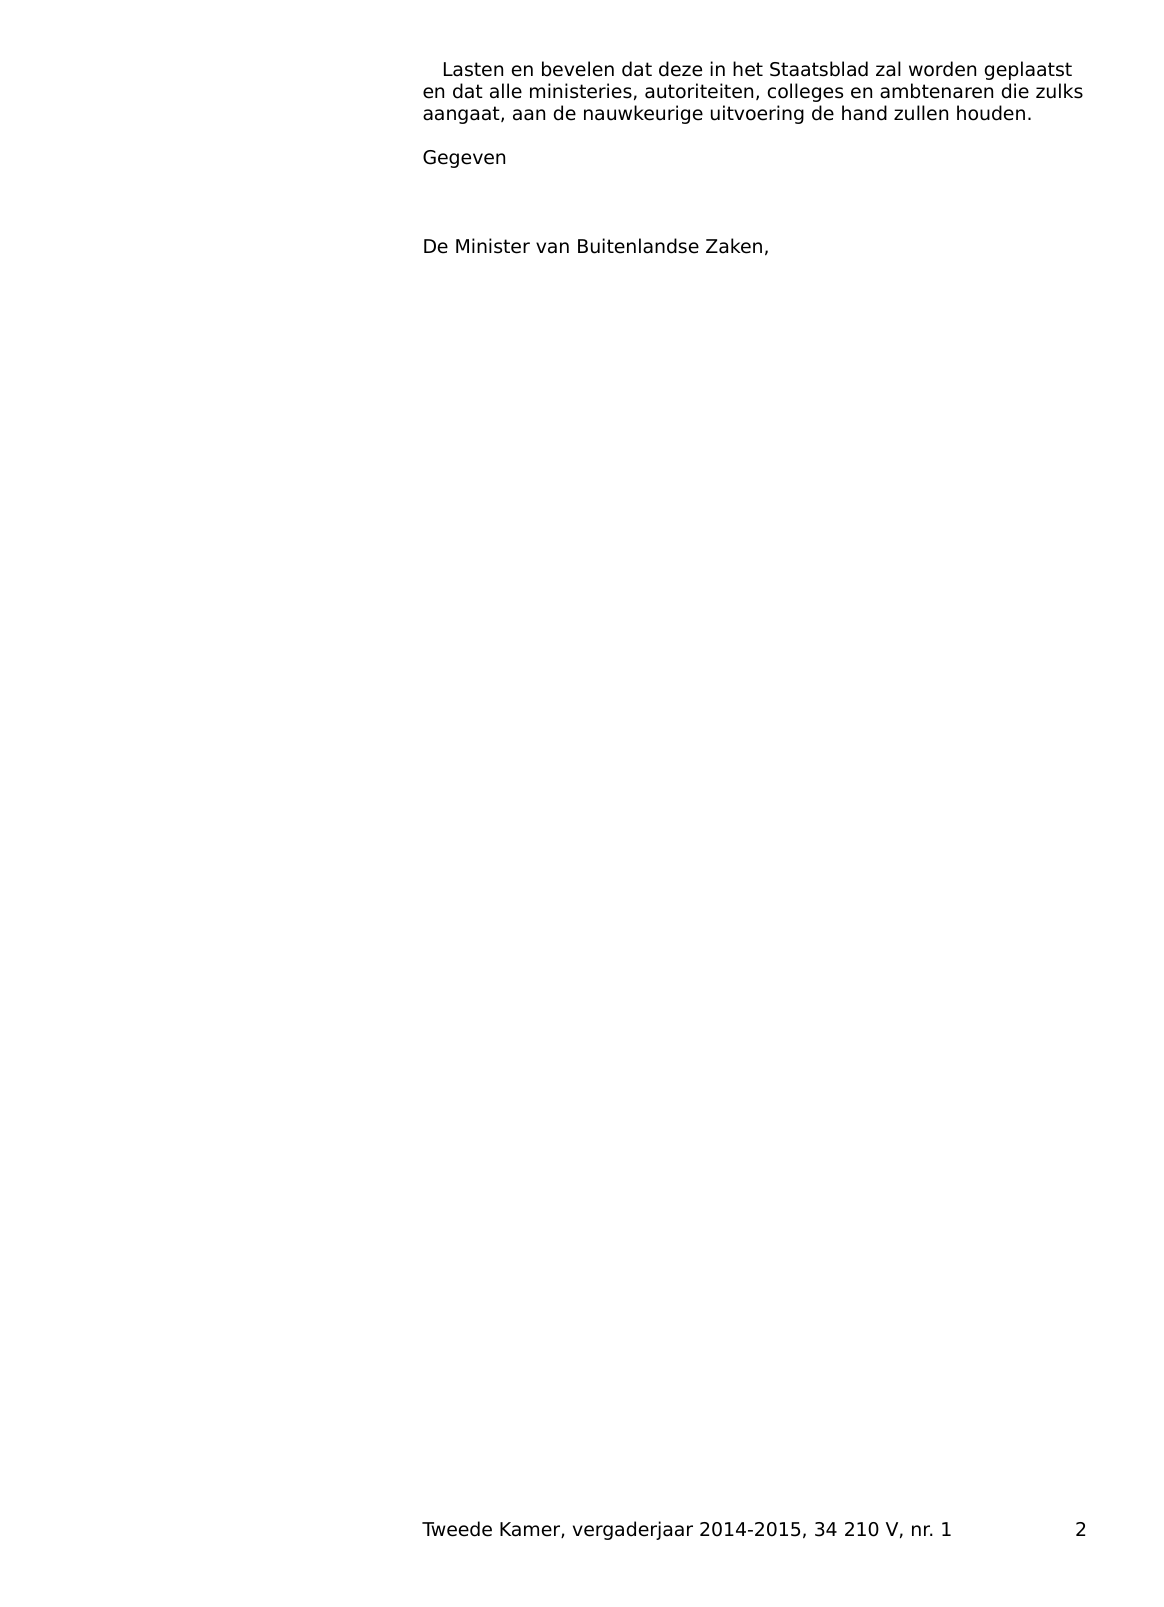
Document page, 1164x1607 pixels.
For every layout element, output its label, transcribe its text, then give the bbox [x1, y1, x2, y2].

text De Minister van Buitenlandse Zaken, [422, 236, 1087, 258]
text Lasten en bevelen dat deze in het Staatsblad zal worden geplaatst en dat alle ministeries, autoriteiten, colleges en ambtenaren die zulks aangaat, aan de nauwkeurige uitvoering de hand zullen houden. [422, 59, 1087, 125]
text Gegeven [422, 147, 1087, 169]
